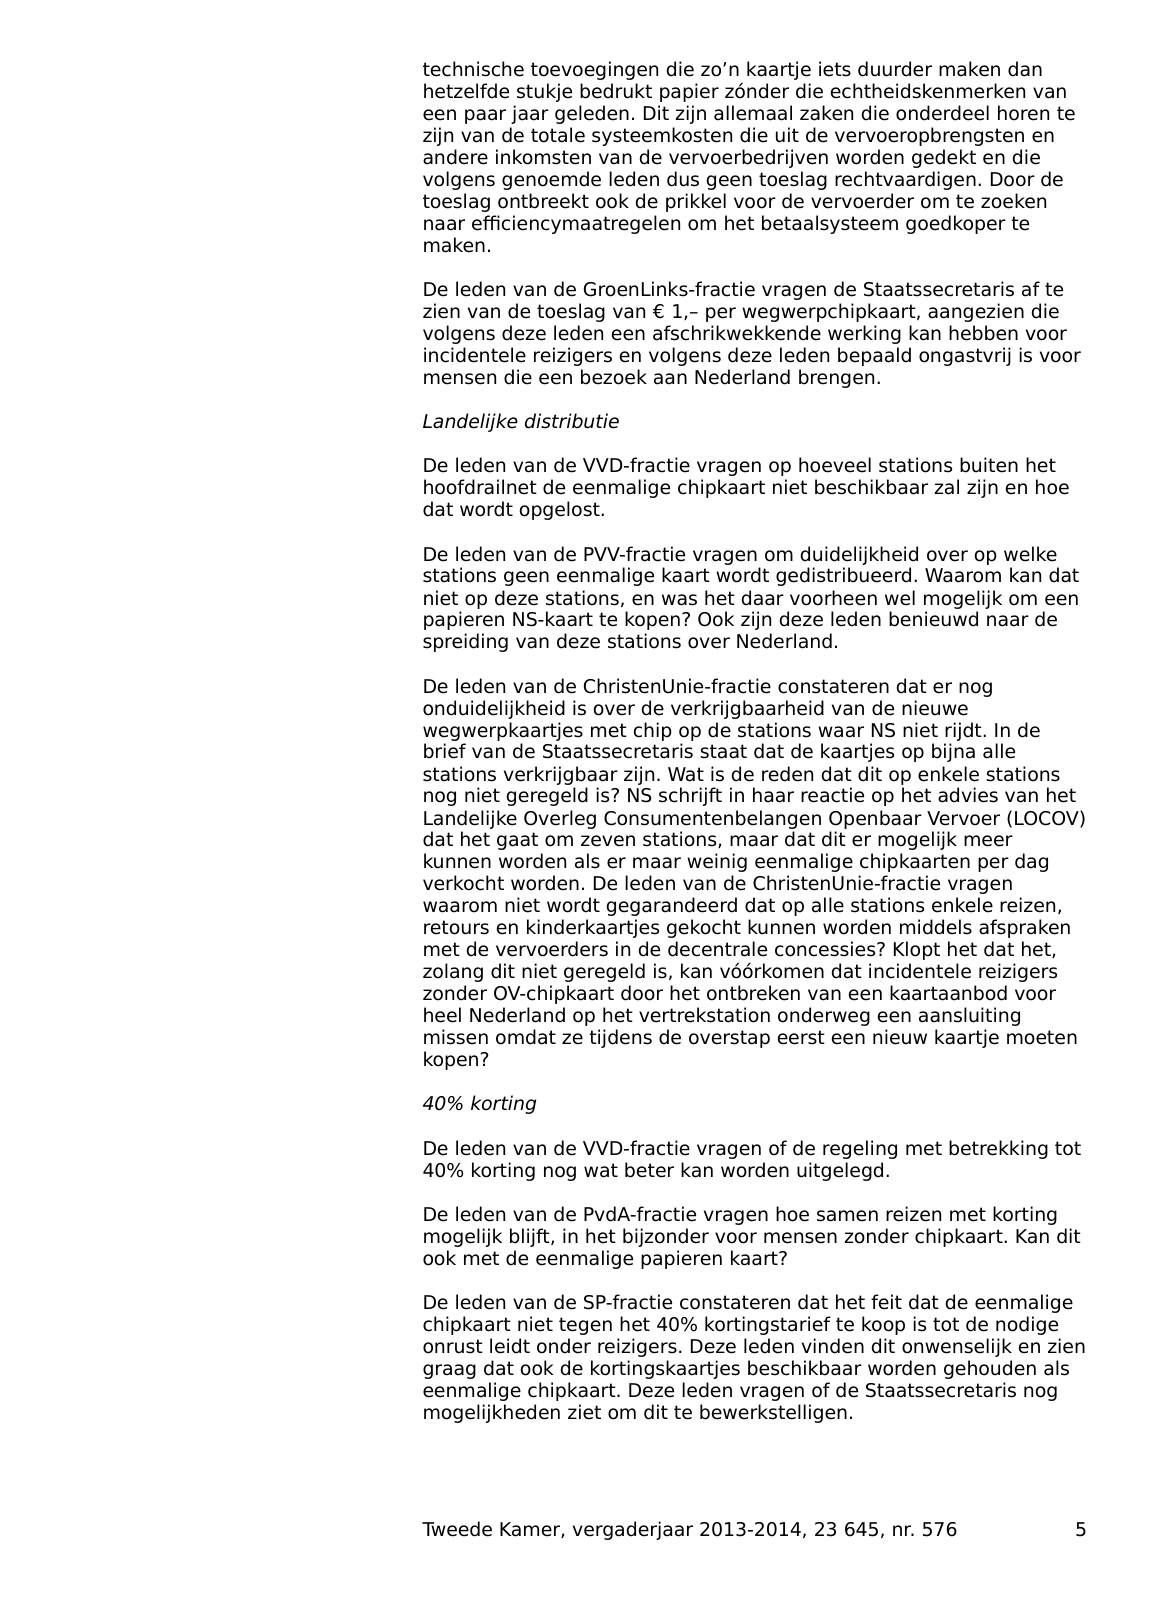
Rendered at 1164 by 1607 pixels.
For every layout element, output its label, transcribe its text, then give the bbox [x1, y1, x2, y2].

text De leden van de GroenLinks-fractie vragen de Staatssecretaris af te zien van de toeslag van € 1,– per wegwerpchipkaart, aangezien die volgens deze leden een afschrikwekkende werking kan hebben voor incidentele reizigers en volgens deze leden bepaald ongastvrij is voor mensen die een bezoek aan Nederland brengen. [422, 279, 1087, 389]
text De leden van de SP-fractie constateren dat het feit dat de eenmalige chipkaart niet tegen het 40% kortingstarief te koop is tot de nodige onrust leidt onder reizigers. Deze leden vinden dit onwenselijk en zien graag dat ook de kortingskaartjes beschikbaar worden gehouden als eenmalige chipkaart. Deze leden vragen of de Staatssecretaris nog mogelijkheden ziet om dit te bewerkstelligen. [422, 1292, 1087, 1424]
text De leden van de ChristenUnie-fractie constateren dat er nog onduidelijkheid is over de verkrijgbaarheid van de nieuwe wegwerpkaartjes met chip op de stations waar NS niet rijdt. In de brief van de Staatssecretaris staat dat de kaartjes op bijna alle stations verkrijgbaar zijn. Wat is de reden dat dit op enkele stations nog niet geregeld is? NS schrijft in haar reactie op het advies van het Landelijke Overleg Consumentenbelangen Openbaar Vervoer (LOCOV) dat het gaat om zeven stations, maar dat dit er mogelijk meer kunnen worden als er maar weinig eenmalige chipkaarten per dag verkocht worden. De leden van de ChristenUnie-fractie vragen waarom niet wordt gegarandeerd dat op alle stations enkele reizen, retours en kinderkaartjes gekocht kunnen worden middels afspraken met de vervoerders in de decentrale concessies? Klopt het dat het, zolang dit niet geregeld is, kan vóórkomen dat incidentele reizigers zonder OV-chipkaart door het ontbreken van een kaartaanbod voor heel Nederland op het vertrekstation onderweg een aansluiting missen omdat ze tijdens de overstap eerst een nieuw kaartje moeten kopen? [422, 676, 1087, 1071]
text technische toevoegingen die zo’n kaartje iets duurder maken dan hetzelfde stukje bedrukt papier zónder die echtheidskenmerken van een paar jaar geleden. Dit zijn allemaal zaken die onderdeel horen te zijn van de totale systeemkosten die uit de vervoeropbrengsten en andere inkomsten van de vervoerbedrijven worden gedekt en die volgens genoemde leden dus geen toeslag rechtvaardigen. Door de toeslag ontbreekt ook de prikkel voor de vervoerder om te zoeken naar efficiencymaatregelen om het betaalsysteem goedkoper te maken. [422, 59, 1087, 257]
text De leden van de PVV-fractie vragen om duidelijkheid over op welke stations geen eenmalige kaart wordt gedistribueerd. Waarom kan dat niet op deze stations, en was het daar voorheen wel mogelijk om een papieren NS-kaart te kopen? Ook zijn deze leden benieuwd naar de spreiding van deze stations over Nederland. [422, 543, 1087, 653]
text De leden van de PvdA-fractie vragen hoe samen reizen met korting mogelijk blijft, in het bijzonder voor mensen zonder chipkaart. Kan dit ook met de eenmalige papieren kaart? [422, 1204, 1087, 1269]
text De leden van de VVD-fractie vragen op hoeveel stations buiten het hoofdrailnet de eenmalige chipkaart niet beschikbaar zal zijn en hoe dat wordt opgelost. [422, 455, 1087, 521]
text De leden van de VVD-fractie vragen of de regeling met betrekking tot 40% korting nog wat beter kan worden uitgelegd. [422, 1137, 1087, 1181]
subtitle Landelijke distributie [422, 411, 1087, 433]
subtitle 40% korting [422, 1093, 1087, 1115]
